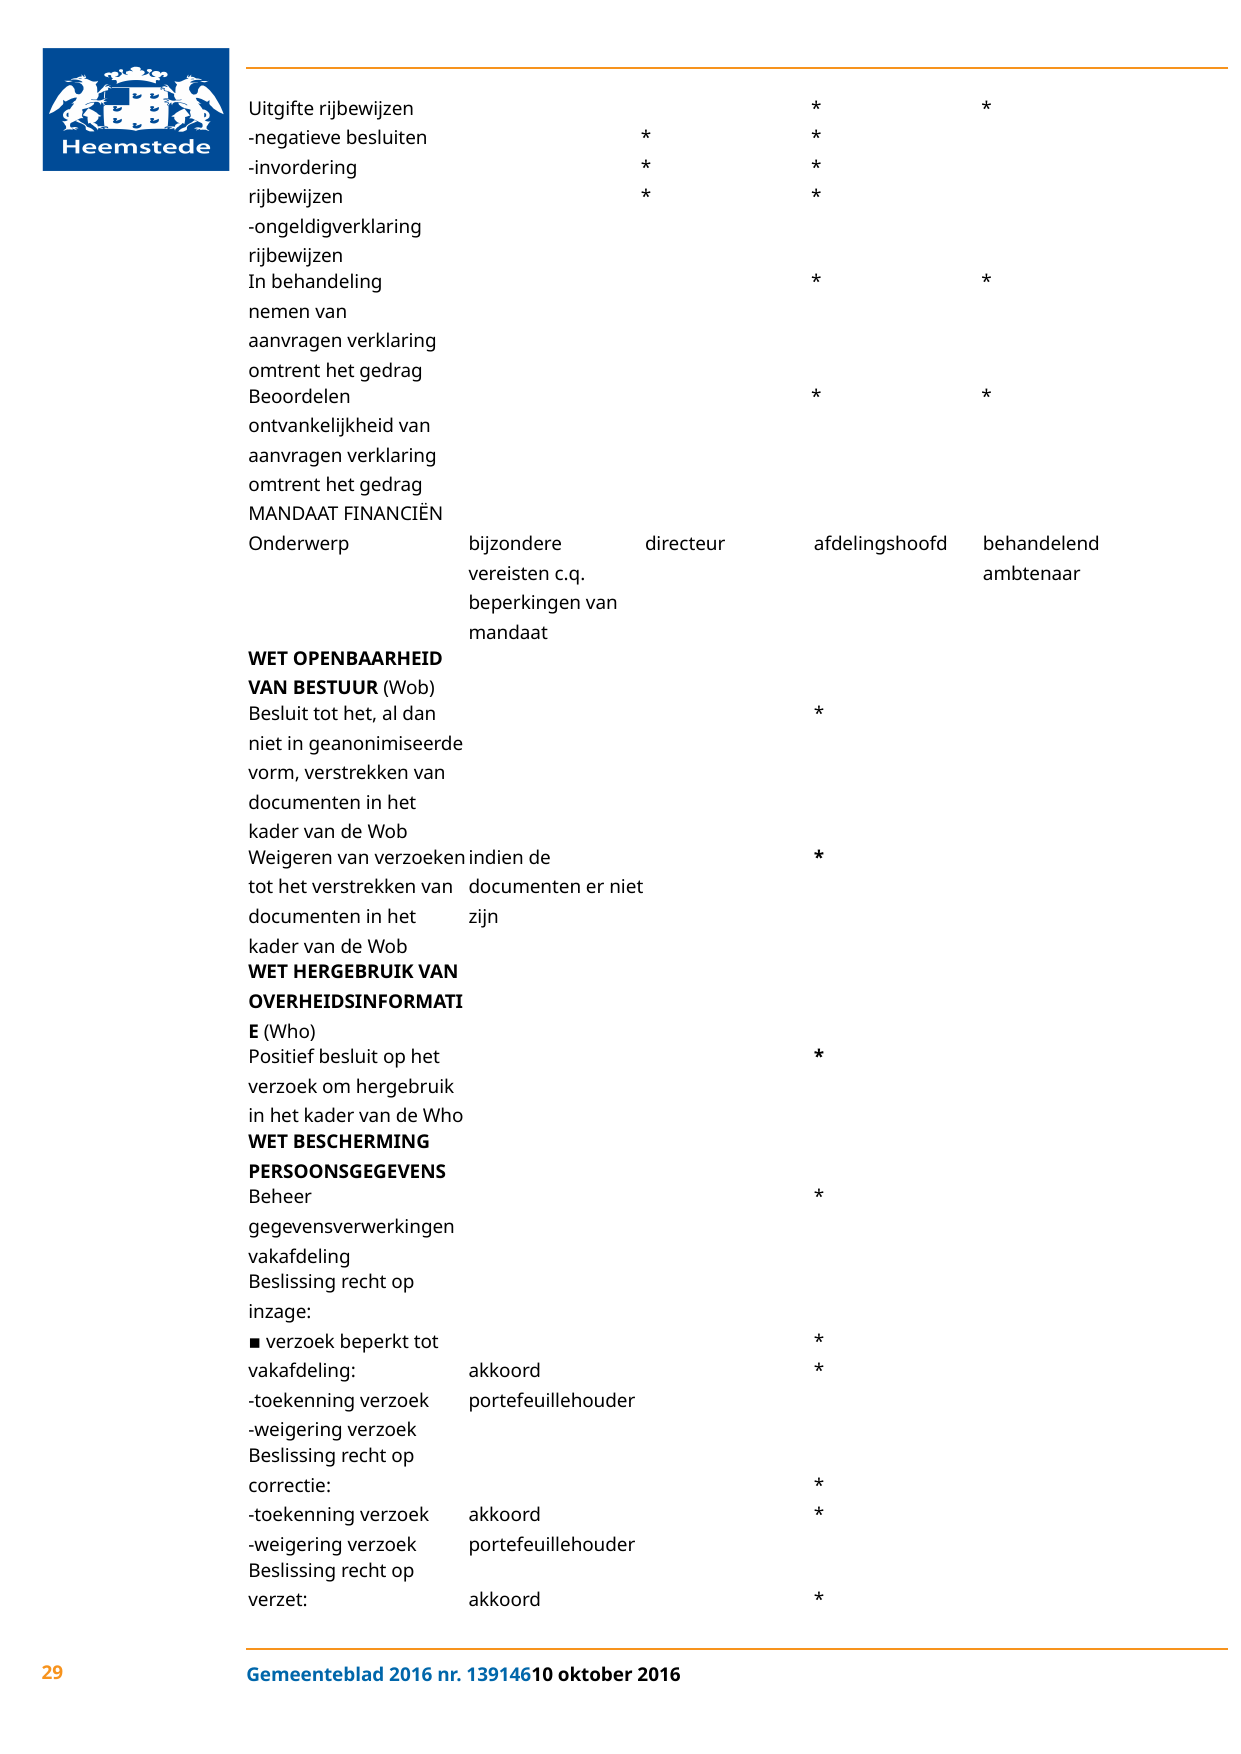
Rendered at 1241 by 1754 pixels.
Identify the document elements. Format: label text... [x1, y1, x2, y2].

table_cell akkoord portefeuillehouder [468, 1269, 645, 1442]
table_cell In behandeling nemen van aanvragen verklaring omtrent het gedrag [248, 269, 441, 383]
table_cell [814, 645, 983, 700]
table_header afdelingshoofd [814, 530, 983, 645]
picture [41, 47, 231, 172]
table_cell * * * [641, 95, 811, 268]
table_cell [814, 1129, 983, 1184]
table_cell [468, 1184, 645, 1269]
table_cell [645, 1044, 814, 1128]
table_cell Beoordelen ontvankelijkheid van aanvragen verklaring omtrent het gedrag [248, 383, 441, 497]
table_cell [983, 1557, 1152, 1612]
table_cell Uitgifte rijbewijzen -negatieve besluiten -invordering rijbewijzen -ongeldigverklaring rijbewijzen [248, 95, 441, 268]
table_cell * [814, 1044, 983, 1128]
table_header directeur [645, 530, 814, 645]
table_cell [983, 844, 1152, 959]
table_cell * [814, 1557, 983, 1612]
table_cell * [981, 95, 1152, 268]
table_cell [814, 959, 983, 1043]
table_cell [983, 645, 1152, 700]
table_header Onderwerp [248, 530, 468, 645]
table_cell WET HERGEBRUIK VAN OVERHEIDSINFORMATIE (Who) [248, 959, 468, 1043]
table_cell Beheer gegevensverwerkingen vakafdeling [248, 1184, 468, 1269]
table_cell [441, 95, 641, 268]
table_cell * [811, 383, 981, 497]
table_cell [983, 959, 1152, 1043]
table_cell [645, 1269, 814, 1442]
table_cell [983, 1184, 1152, 1269]
table_cell [645, 959, 814, 1043]
table_cell indien de documenten er niet zijn [468, 844, 645, 959]
table_cell [983, 1129, 1152, 1184]
table_cell * [814, 844, 983, 959]
table_cell [983, 1044, 1152, 1128]
table_cell akkoord portefeuillehouder [468, 1442, 645, 1557]
table_cell * [981, 383, 1152, 497]
table_cell [645, 645, 814, 700]
table_cell * [811, 269, 981, 383]
table_header bijzondere vereisten c.q. beperkingen van mandaat [468, 530, 645, 645]
table_cell [441, 383, 641, 497]
table_cell * * [814, 1442, 983, 1557]
table_cell * * * * [811, 95, 981, 268]
table_cell * [814, 1184, 983, 1269]
table_cell WET BESCHERMING PERSOONSGEGEVENS [248, 1129, 468, 1184]
table_cell [441, 269, 641, 383]
table_cell Weigeren van verzoeken tot het verstrekken van documenten in het kader van de Wob [248, 844, 468, 959]
table_cell Positief besluit op het verzoek om hergebruik in het kader van de Who [248, 1044, 468, 1128]
table_cell * [814, 700, 983, 844]
table_cell [641, 383, 811, 497]
table_cell [468, 1129, 645, 1184]
table_cell Beslissing recht op inzage: ▪ verzoek beperkt tot vakafdeling: -toekenning verzoek -weigering verzoek [248, 1269, 468, 1442]
table_cell Besluit tot het, al dan niet in geanonimiseerde vorm, verstrekken van documenten in het kader van de Wob [248, 700, 468, 844]
table_cell [645, 1442, 814, 1557]
table_cell WET OPENBAARHEID VAN BESTUUR (Wob) [248, 645, 468, 700]
table_cell [983, 700, 1152, 844]
table_cell * * [814, 1269, 983, 1442]
table_header behandelend ambtenaar [983, 530, 1152, 645]
table_cell [645, 1184, 814, 1269]
table_cell Beslissing recht op verzet: [248, 1557, 468, 1612]
table_cell [468, 645, 645, 700]
table_cell [645, 1129, 814, 1184]
table_cell [645, 844, 814, 959]
table_cell * [981, 269, 1152, 383]
table_cell [468, 959, 645, 1043]
table_cell Beslissing recht op correctie: -toekenning verzoek -weigering verzoek [248, 1442, 468, 1557]
table_cell [468, 1044, 645, 1128]
table_cell [983, 1442, 1152, 1557]
text MANDAAT FINANCIËN [248, 501, 1152, 526]
table_cell [641, 269, 811, 383]
table_cell akkoord [468, 1557, 645, 1612]
table_cell [468, 700, 645, 844]
table_cell [645, 1557, 814, 1612]
table_cell [645, 700, 814, 844]
table_cell [983, 1269, 1152, 1442]
